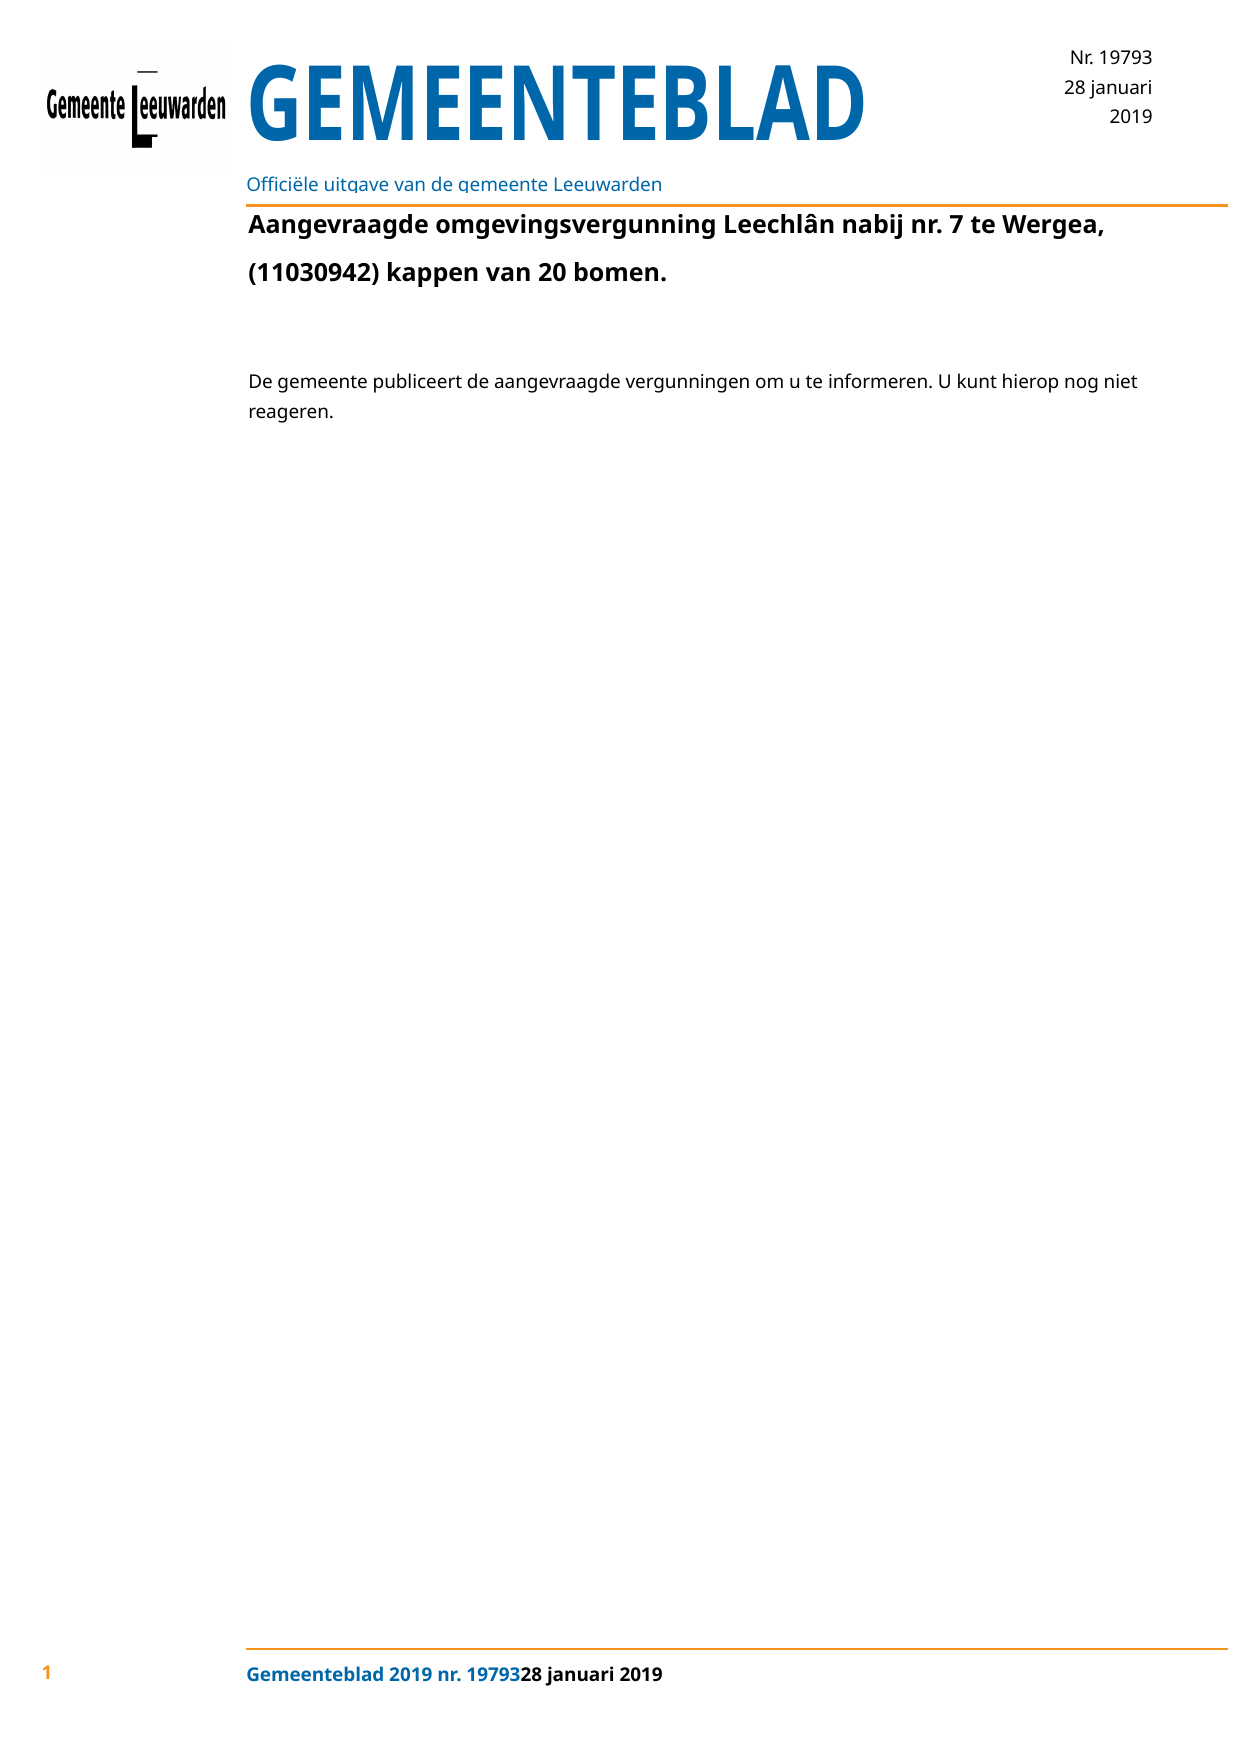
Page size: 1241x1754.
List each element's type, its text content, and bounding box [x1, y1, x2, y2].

picture [41, 47, 231, 172]
text Aangevraagde omgevingsvergunning Leechlân nabij nr. 7 te Wergea, (11030942) kappen van 20 bomen. [248, 207, 1152, 288]
text De gemeente publiceert de aangevraagde vergunningen om u te informeren. U kunt hierop nog niet reageren. [248, 368, 1152, 424]
